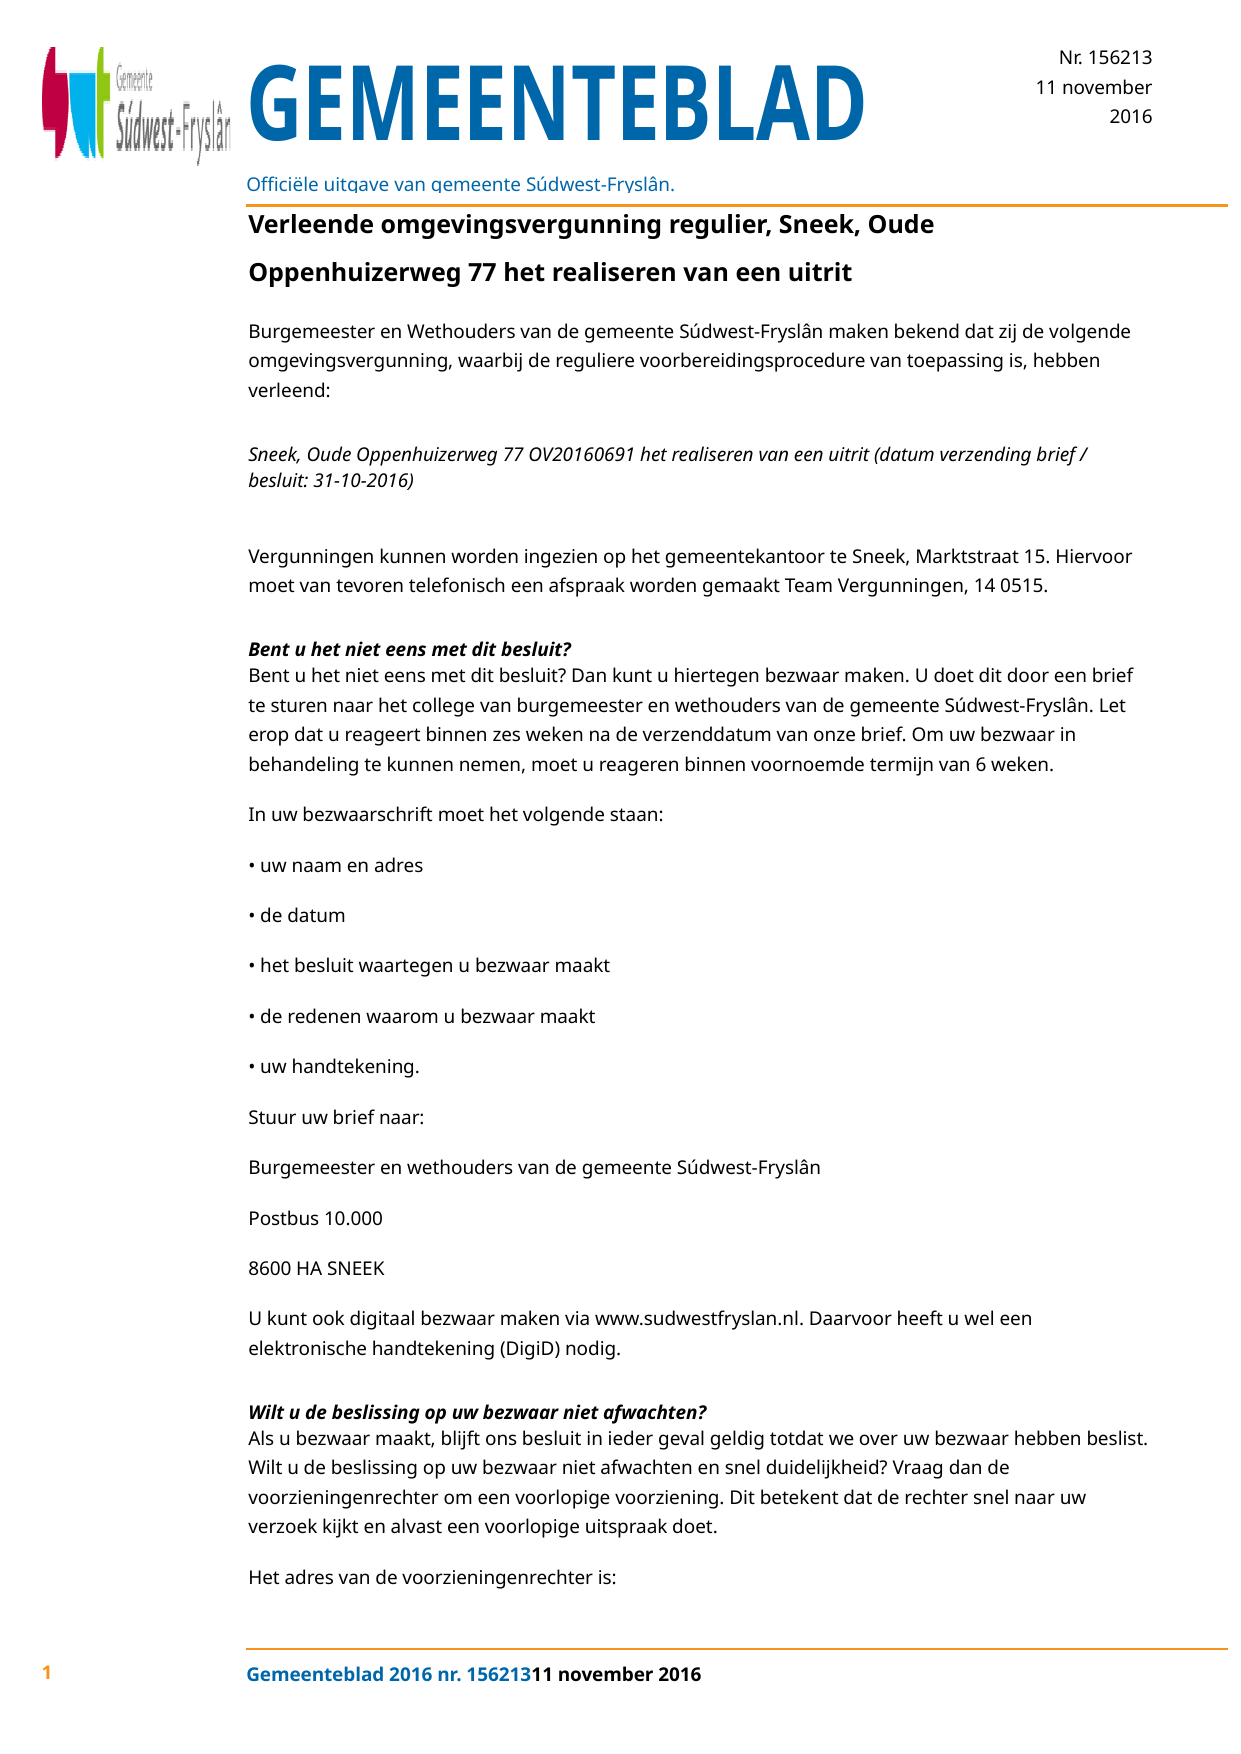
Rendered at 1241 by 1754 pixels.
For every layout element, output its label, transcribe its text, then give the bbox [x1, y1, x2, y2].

text Burgemeester en Wethouders van de gemeente Súdwest-Fryslân maken bekend dat zij de volgende omgevingsvergunning, waarbij de reguliere voorbereidingsprocedure van toepassing is, hebben verleend: [248, 318, 1152, 403]
text Sneek, Oude Oppenhuizerweg 77 OV20160691 het realiseren van een uitrit (datum verzending brief / besluit: 31-10-2016) [248, 441, 1152, 492]
text Wilt u de beslissing op uw bezwaar niet afwachten? [248, 1399, 1152, 1425]
text Bent u het niet eens met dit besluit? [248, 636, 1152, 662]
text 8600 HA SNEEK [248, 1255, 1152, 1281]
text Het adres van de voorzieningenrechter is: [248, 1564, 1152, 1590]
text • uw naam en adres [248, 852, 1152, 877]
text Postbus 10.000 [248, 1205, 1152, 1230]
text • uw handtekening. [248, 1053, 1152, 1079]
text Vergunningen kunnen worden ingezien op het gemeentekantoor te Sneek, Marktstraat 15. Hiervoor moet van tevoren telefonisch een afspraak worden gemaakt Team Vergunningen, 14 0515. [248, 543, 1152, 598]
picture [41, 47, 231, 172]
text Bent u het niet eens met dit besluit? Dan kunt u hiertegen bezwaar maken. U doet dit door een brief te sturen naar het college van burgemeester en wethouders van de gemeente Súdwest-Fryslân. Let erop dat u reageert binnen zes weken na de verzenddatum van onze brief. Om uw bezwaar in behandeling te kunnen nemen, moet u reageren binnen voornoemde termijn van 6 weken. [248, 662, 1152, 777]
text In uw bezwaarschrift moet het volgende staan: [248, 801, 1152, 827]
text • de redenen waarom u bezwaar maakt [248, 1003, 1152, 1029]
text U kunt ook digitaal bezwaar maken via www.sudwestfryslan.nl. Daarvoor heeft u wel een elektronische handtekening (DigiD) nodig. [248, 1306, 1152, 1361]
text Stuur uw brief naar: [248, 1104, 1152, 1129]
text Als u bezwaar maakt, blijft ons besluit in ieder geval geldig totdat we over uw bezwaar hebben beslist. Wilt u de beslissing op uw bezwaar niet afwachten en snel duidelijkheid? Vraag dan de voorzieningenrechter om een voorlopige voorziening. Dit betekent dat de rechter snel naar uw verzoek kijkt en alvast een voorlopige uitspraak doet. [248, 1425, 1152, 1539]
text • het besluit waartegen u bezwaar maakt [248, 953, 1152, 978]
text • de datum [248, 902, 1152, 928]
text Burgemeester en wethouders van de gemeente Súdwest-Fryslân [248, 1154, 1152, 1180]
text Verleende omgevingsvergunning regulier, Sneek, Oude Oppenhuizerweg 77 het realiseren van een uitrit [248, 207, 1152, 288]
